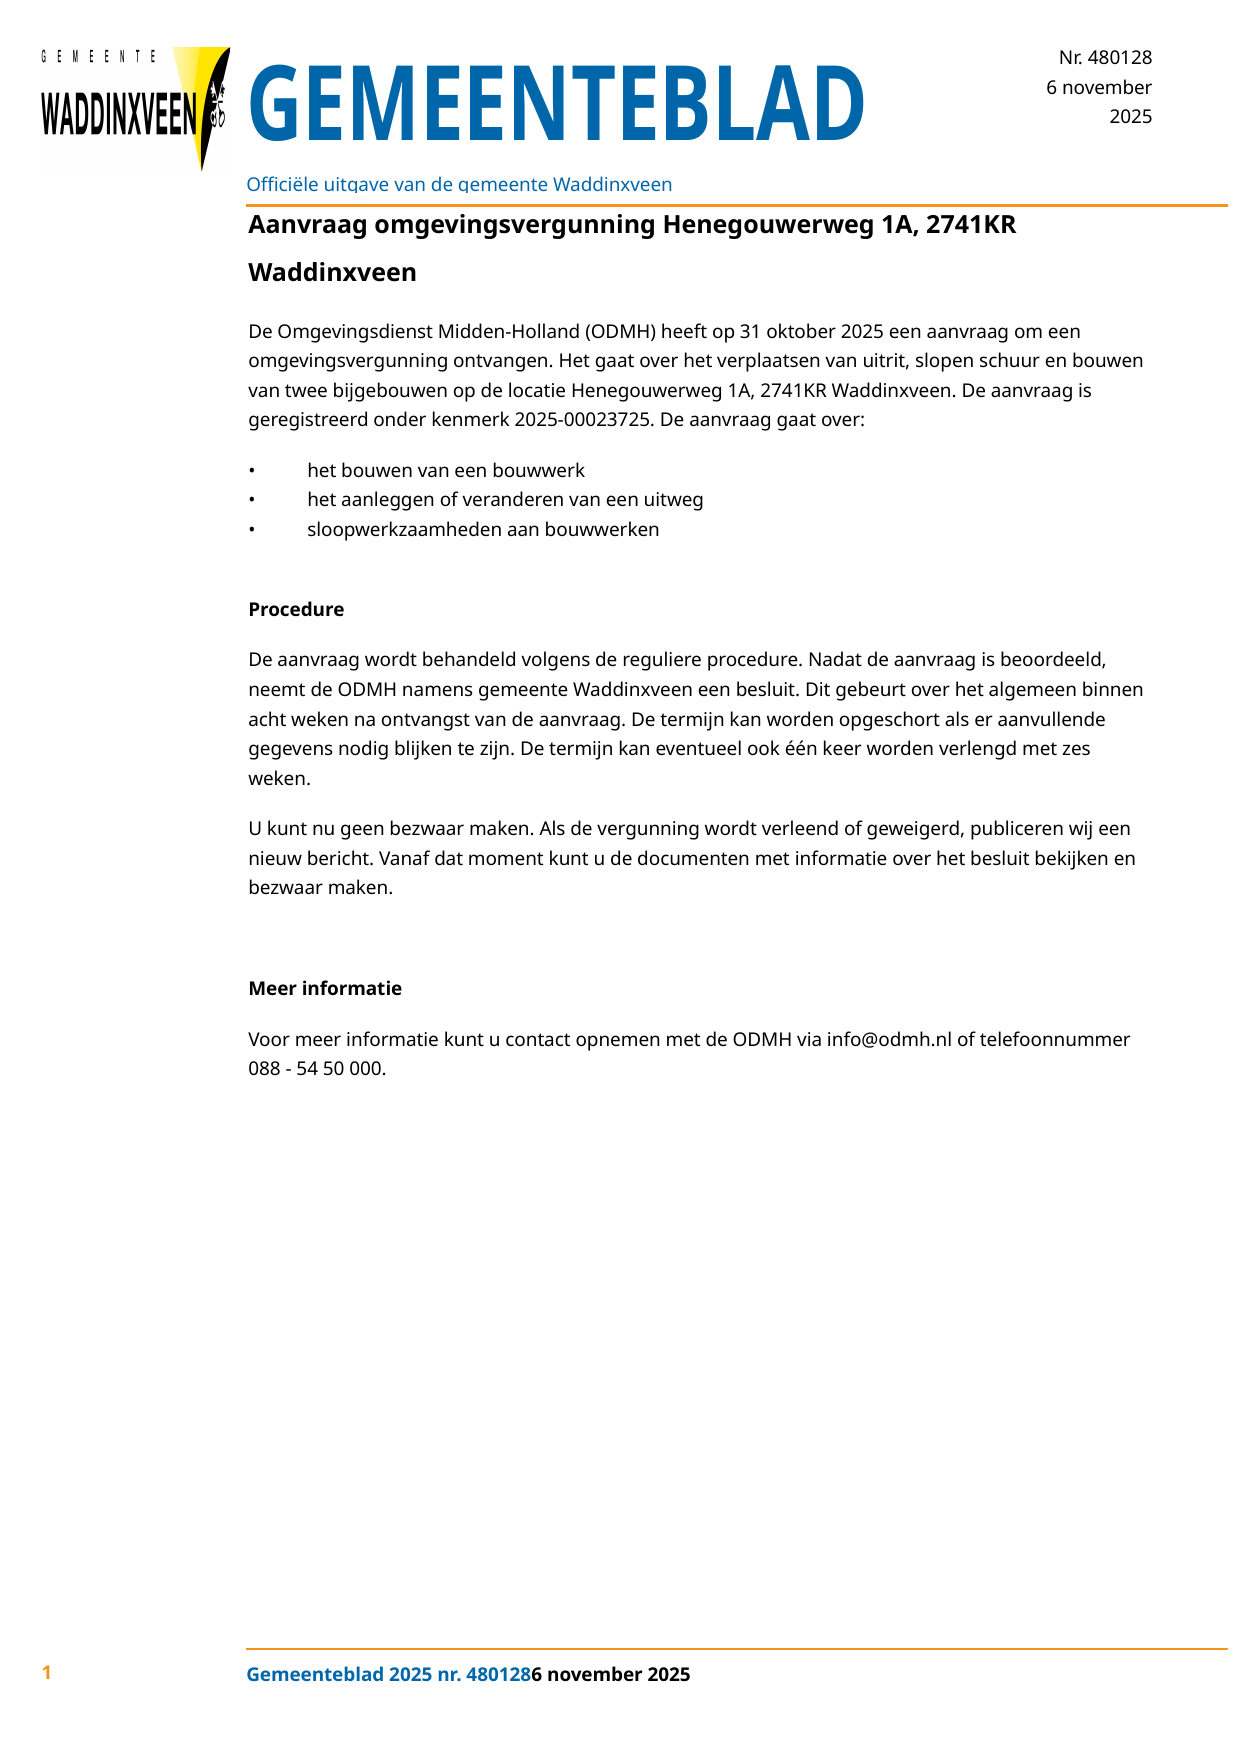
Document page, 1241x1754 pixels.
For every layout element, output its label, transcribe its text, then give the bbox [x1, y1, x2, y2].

text Aanvraag omgevingsvergunning Henegouwerweg 1A, 2741KR Waddinxveen [248, 207, 1152, 288]
text Meer informatie [248, 975, 1152, 1001]
text De Omgevingsdienst Midden-Holland (ODMH) heeft op 31 oktober 2025 een aanvraag om een omgevingsvergunning ontvangen. Het gaat over het verplaatsen van uitrit, slopen schuur en bouwen van twee bijgebouwen op de locatie Henegouwerweg 1A, 2741KR Waddinxveen. De aanvraag is geregistreerd onder kenmerk 2025-00023725. De aanvraag gaat over: [248, 318, 1152, 432]
picture [41, 47, 231, 172]
text De aanvraag wordt behandeld volgens de reguliere procedure. Nadat de aanvraag is beoordeeld, neemt de ODMH namens gemeente Waddinxveen een besluit. Dit gebeurt over het algemeen binnen acht weken na ontvangst van de aanvraag. De termijn kan worden opgeschort als er aanvullende gegevens nodig blijken te zijn. De termijn kan eventueel ook één keer worden verlengd met zes weken. [248, 647, 1152, 791]
text Procedure [248, 596, 1152, 622]
text U kunt nu geen bezwaar maken. Als de vergunning wordt verleend of geweigerd, publiceren wij een nieuw bericht. Vanaf dat moment kunt u de documenten met informatie over het besluit bekijken en bezwaar maken. [248, 815, 1152, 900]
list het aanleggen of veranderen van een uitweg [248, 487, 1152, 512]
list het bouwen van een bouwwerk [248, 457, 1152, 483]
list sloopwerkzaamheden aan bouwwerken [248, 516, 1152, 542]
text Voor meer informatie kunt u contact opnemen met de ODMH via info@odmh.nl of telefoonnummer 088 - 54 50 000. [248, 1026, 1152, 1081]
